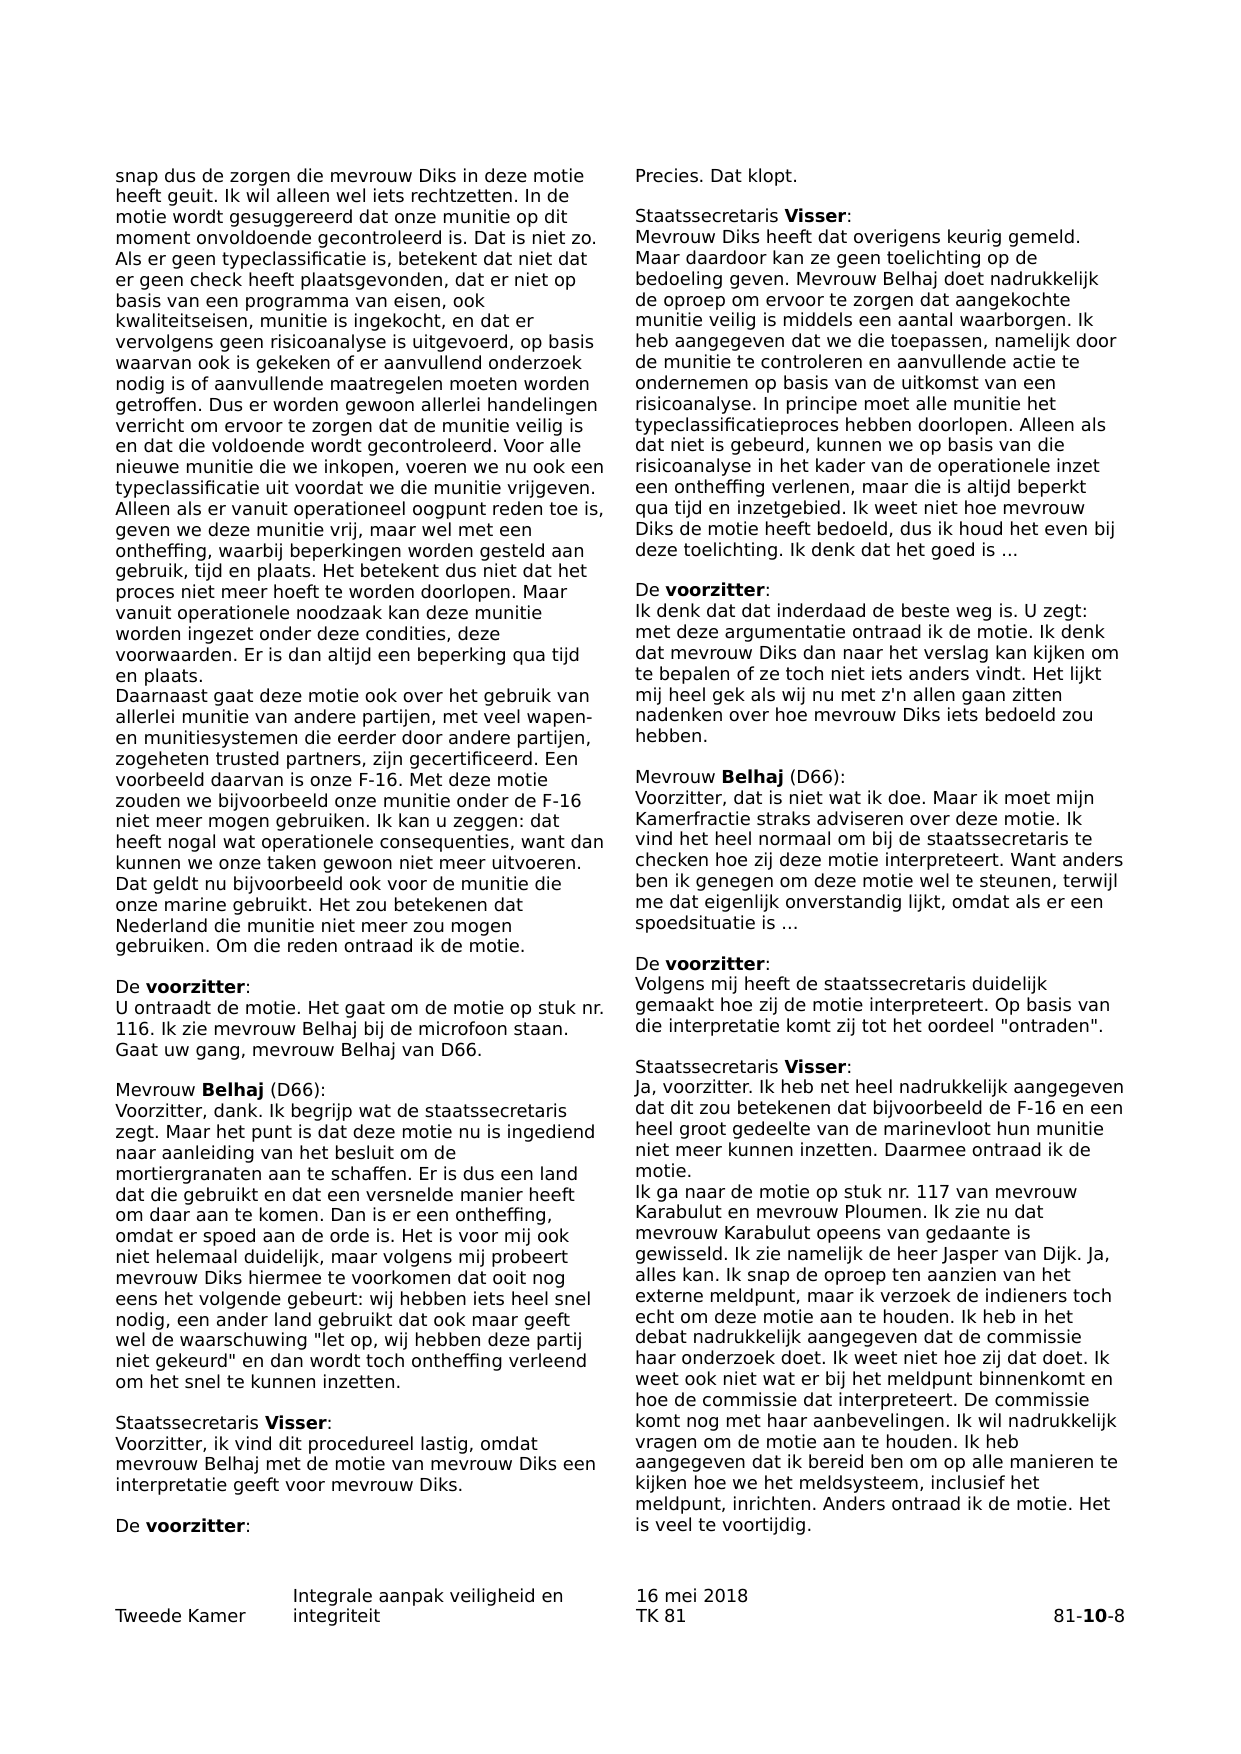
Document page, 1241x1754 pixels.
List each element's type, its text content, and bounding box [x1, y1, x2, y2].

text Staatssecretaris Visser: [635, 1057, 1125, 1077]
text Voorzitter, dat is niet wat ik doe. Maar ik moet mijn Kamerfractie straks adviseren over deze motie. Ik vind het heel normaal om bij de staatssecretaris te checken hoe zij deze motie interpreteert. Want anders ben ik genegen om deze motie wel te steunen, terwijl me dat eigenlijk onverstandig lijkt, omdat als er een spoedsituatie is ... [635, 787, 1125, 933]
text Voorzitter, ik vind dit procedureel lastig, omdat mevrouw Belhaj met de motie van mevrouw Diks een interpretatie geeft voor mevrouw Diks. [115, 1433, 605, 1496]
text Ja, voorzitter. Ik heb net heel nadrukkelijk aangegeven dat dit zou betekenen dat bijvoorbeeld de F-16 en een heel groot gedeelte van de marinevloot hun munitie niet meer kunnen inzetten. Daarmee ontraad ik de motie. [635, 1077, 1125, 1181]
text De voorzitter: [635, 580, 1125, 601]
text Ik denk dat dat inderdaad de beste weg is. U zegt: met deze argumentatie ontraad ik de motie. Ik denk dat mevrouw Diks dan naar het verslag kan kijken om te bepalen of ze toch niet iets anders vindt. Het lijkt mij heel gek als wij nu met z'n allen gaan zitten nadenken over hoe mevrouw Diks iets bedoeld zou hebben. [635, 601, 1125, 747]
text De voorzitter: [115, 1516, 605, 1537]
text Mevrouw Belhaj (D66): [115, 1080, 605, 1101]
text Mevrouw Diks heeft dat overigens keurig gemeld. Maar daardoor kan ze geen toelichting op de bedoeling geven. Mevrouw Belhaj doet nadrukkelijk de oproep om ervoor te zorgen dat aangekochte munitie veilig is middels een aantal waarborgen. Ik heb aangegeven dat we die toepassen, namelijk door de munitie te controleren en aanvullende actie te ondernemen op basis van de uitkomst van een risicoanalyse. In principe moet alle munitie het typeclassificatieproces hebben doorlopen. Alleen als dat niet is gebeurd, kunnen we op basis van die risicoanalyse in het kader van de operationele inzet een ontheffing verlenen, maar die is altijd beperkt qua tijd en inzetgebied. Ik weet niet hoe mevrouw Diks de motie heeft bedoeld, dus ik houd het even bij deze toelichting. Ik denk dat het goed is ... [635, 227, 1125, 560]
text Ik ga naar de motie op stuk nr. 117 van mevrouw Karabulut en mevrouw Ploumen. Ik zie nu dat mevrouw Karabulut opeens van gedaante is gewisseld. Ik zie namelijk de heer Jasper van Dijk. Ja, alles kan. Ik snap de oproep ten aanzien van het externe meldpunt, maar ik verzoek de indieners toch echt om deze motie aan te houden. Ik heb in het debat nadrukkelijk aangegeven dat de commissie haar onderzoek doet. Ik weet niet hoe zij dat doet. Ik weet ook niet wat er bij het meldpunt binnenkomt en hoe de commissie dat interpreteert. De commissie komt nog met haar aanbevelingen. Ik wil nadrukkelijk vragen om de motie aan te houden. Ik heb aangegeven dat ik bereid ben om op alle manieren te kijken hoe we het meldsysteem, inclusief het meldpunt, inrichten. Anders ontraad ik de motie. Het is veel te voortijdig. [635, 1181, 1125, 1536]
text Volgens mij heeft de staatssecretaris duidelijk gemaakt hoe zij de motie interpreteert. Op basis van die interpretatie komt zij tot het oordeel "ontraden". [635, 974, 1125, 1037]
text Precies. Dat klopt. [635, 165, 1125, 186]
text De voorzitter: [635, 953, 1125, 974]
text snap dus de zorgen die mevrouw Diks in deze motie heeft geuit. Ik wil alleen wel iets rechtzetten. In de motie wordt gesuggereerd dat onze munitie op dit moment onvoldoende gecontroleerd is. Dat is niet zo. Als er geen typeclassificatie is, betekent dat niet dat er geen check heeft plaatsgevonden, dat er niet op basis van een programma van eisen, ook kwaliteitseisen, munitie is ingekocht, en dat er vervolgens geen risicoanalyse is uitgevoerd, op basis waarvan ook is gekeken of er aanvullend onderzoek nodig is of aanvullende maatregelen moeten worden getroffen. Dus er worden gewoon allerlei handelingen verricht om ervoor te zorgen dat de munitie veilig is en dat die voldoende wordt gecontroleerd. Voor alle nieuwe munitie die we inkopen, voeren we nu ook een typeclassificatie uit voordat we die munitie vrijgeven. Alleen als er vanuit operationeel oogpunt reden toe is, geven we deze munitie vrij, maar wel met een ontheffing, waarbij beperkingen worden gesteld aan gebruik, tijd en plaats. Het betekent dus niet dat het proces niet meer hoeft te worden doorlopen. Maar vanuit operationele noodzaak kan deze munitie worden ingezet onder deze condities, deze voorwaarden. Er is dan altijd een beperking qua tijd en plaats. [115, 165, 605, 686]
text Staatssecretaris Visser: [635, 206, 1125, 227]
text Daarnaast gaat deze motie ook over het gebruik van allerlei munitie van andere partijen, met veel wapen- en munitiesystemen die eerder door andere partijen, zogeheten trusted partners, zijn gecertificeerd. Een voorbeeld daarvan is onze F-16. Met deze motie zouden we bijvoorbeeld onze munitie onder de F-16 niet meer mogen gebruiken. Ik kan u zeggen: dat heeft nogal wat operationele consequenties, want dan kunnen we onze taken gewoon niet meer uitvoeren. Dat geldt nu bijvoorbeeld ook voor de munitie die onze marine gebruikt. Het zou betekenen dat Nederland die munitie niet meer zou mogen gebruiken. Om die reden ontraad ik de motie. [115, 686, 605, 957]
text Voorzitter, dank. Ik begrijp wat de staatssecretaris zegt. Maar het punt is dat deze motie nu is ingediend naar aanleiding van het besluit om de mortiergranaten aan te schaffen. Er is dus een land dat die gebruikt en dat een versnelde manier heeft om daar aan te komen. Dan is er een ontheffing, omdat er spoed aan de orde is. Het is voor mij ook niet helemaal duidelijk, maar volgens mij probeert mevrouw Diks hiermee te voorkomen dat ooit nog eens het volgende gebeurt: wij hebben iets heel snel nodig, een ander land gebruikt dat ook maar geeft wel de waarschuwing "let op, wij hebben deze partij niet gekeurd" en dan wordt toch ontheffing verleend om het snel te kunnen inzetten. [115, 1101, 605, 1393]
text Staatssecretaris Visser: [115, 1413, 605, 1433]
text De voorzitter: [115, 977, 605, 998]
text U ontraadt de motie. Het gaat om de motie op stuk nr. 116. Ik zie mevrouw Belhaj bij de microfoon staan. Gaat uw gang, mevrouw Belhaj van D66. [115, 998, 605, 1060]
text Mevrouw Belhaj (D66): [635, 767, 1125, 787]
